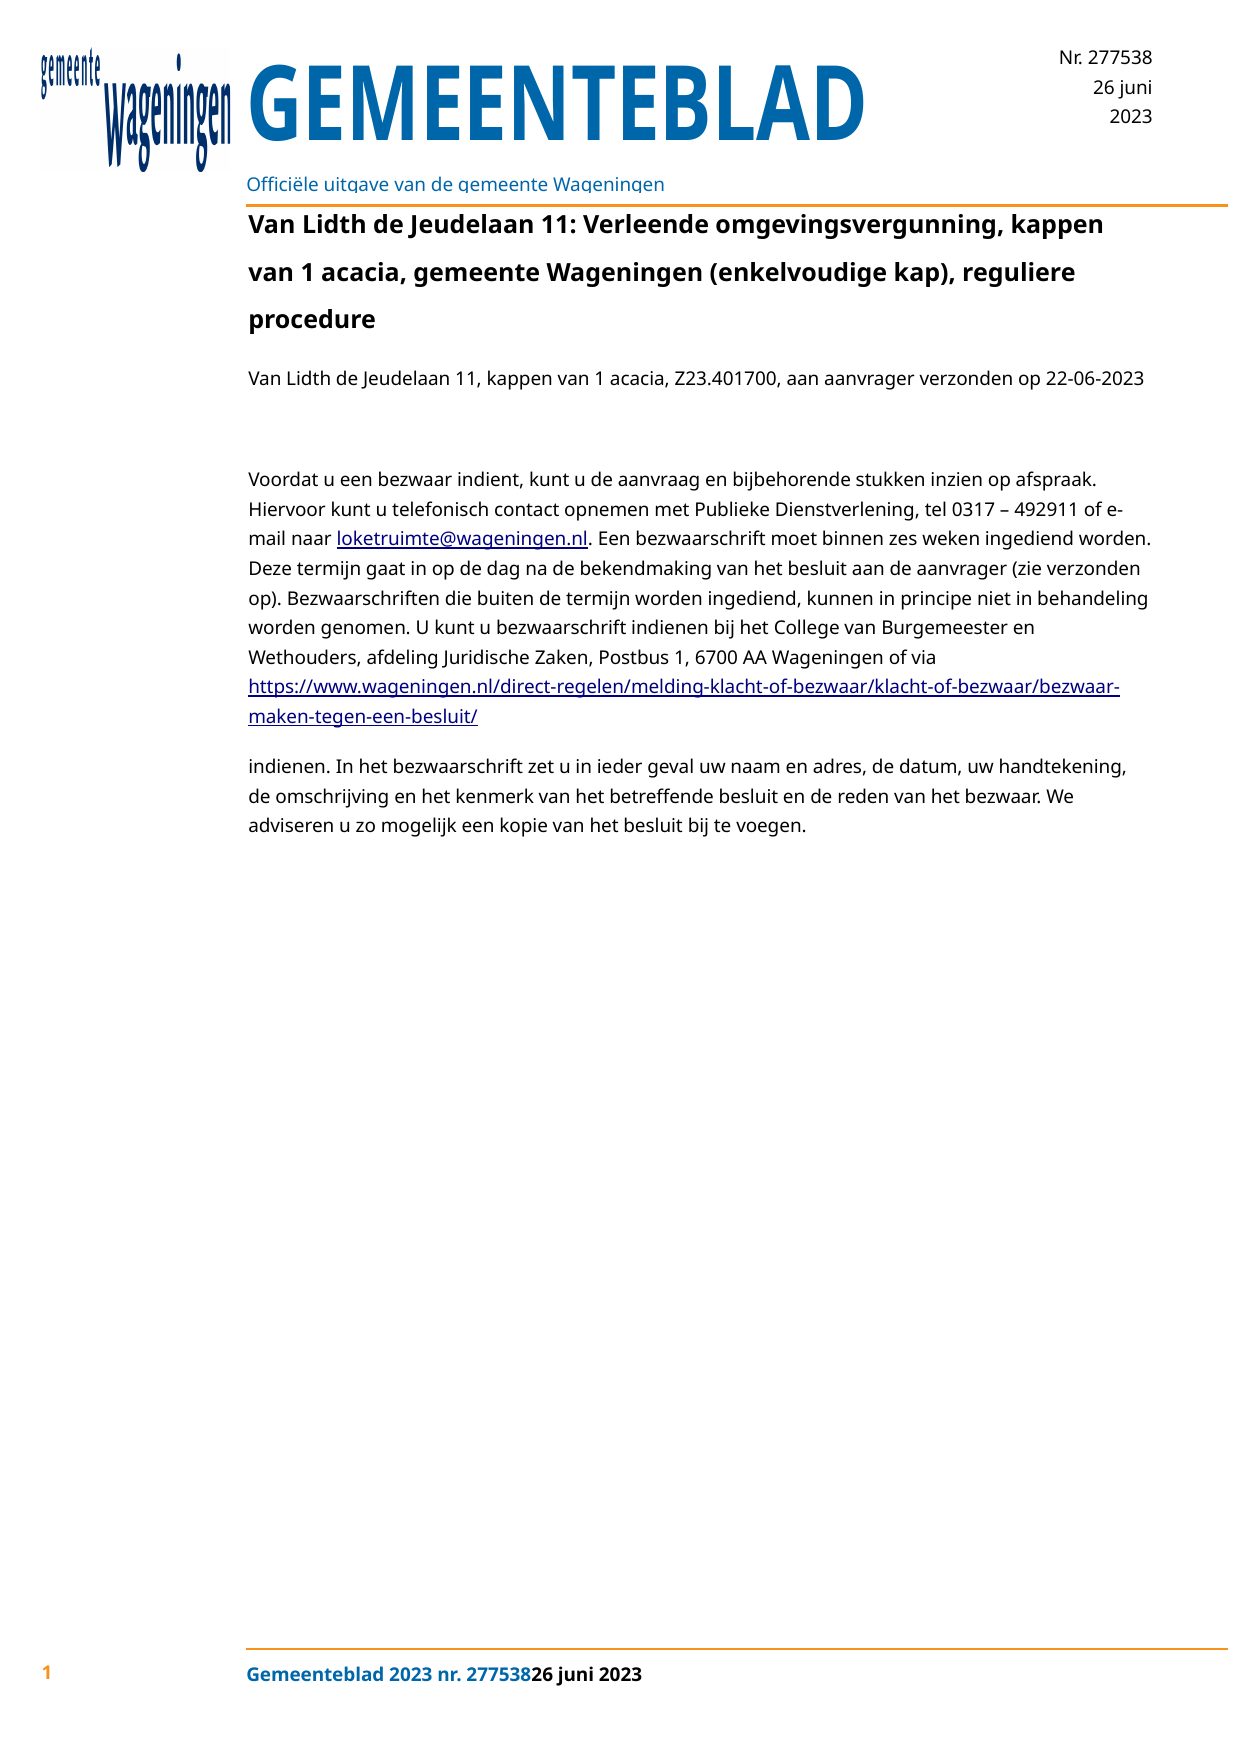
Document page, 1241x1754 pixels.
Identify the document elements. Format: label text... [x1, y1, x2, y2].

text Van Lidth de Jeudelaan 11, kappen van 1 acacia, Z23.401700, aan aanvrager verzonden op 22-06-2023 [248, 366, 1152, 391]
picture [41, 47, 231, 172]
text indienen. In het bezwaarschrift zet u in ieder geval uw naam en adres, de datum, uw handtekening, de omschrijving en het kenmerk van het betreffende besluit en de reden van het bezwaar. We adviseren u zo mogelijk een kopie van het besluit bij te voegen. [248, 753, 1152, 838]
text Van Lidth de Jeudelaan 11: Verleende omgevingsvergunning, kappen van 1 acacia, gemeente Wageningen (enkelvoudige kap), reguliere procedure [248, 207, 1152, 336]
text Voordat u een bezwaar indient, kunt u de aanvraag en bijbehorende stukken inzien op afspraak. Hiervoor kunt u telefonisch contact opnemen met Publieke Dienstverlening, tel 0317 – 492911 of e-mail naar loketruimte@wageningen.nl. Een bezwaarschrift moet binnen zes weken ingediend worden. Deze termijn gaat in op de dag na de bekendmaking van het besluit aan de aanvrager (zie verzonden op). Bezwaarschriften die buiten de termijn worden ingediend, kunnen in principe niet in behandeling worden genomen. U kunt u bezwaarschrift indienen bij het College van Burgemeester en Wethouders, afdeling Juridische Zaken, Postbus 1, 6700 AA Wageningen of via https://www.wageningen.nl/direct-regelen/melding-klacht-of-bezwaar/klacht-of-bezwaar/bezwaar-maken-tegen-een-besluit/ [248, 466, 1152, 729]
